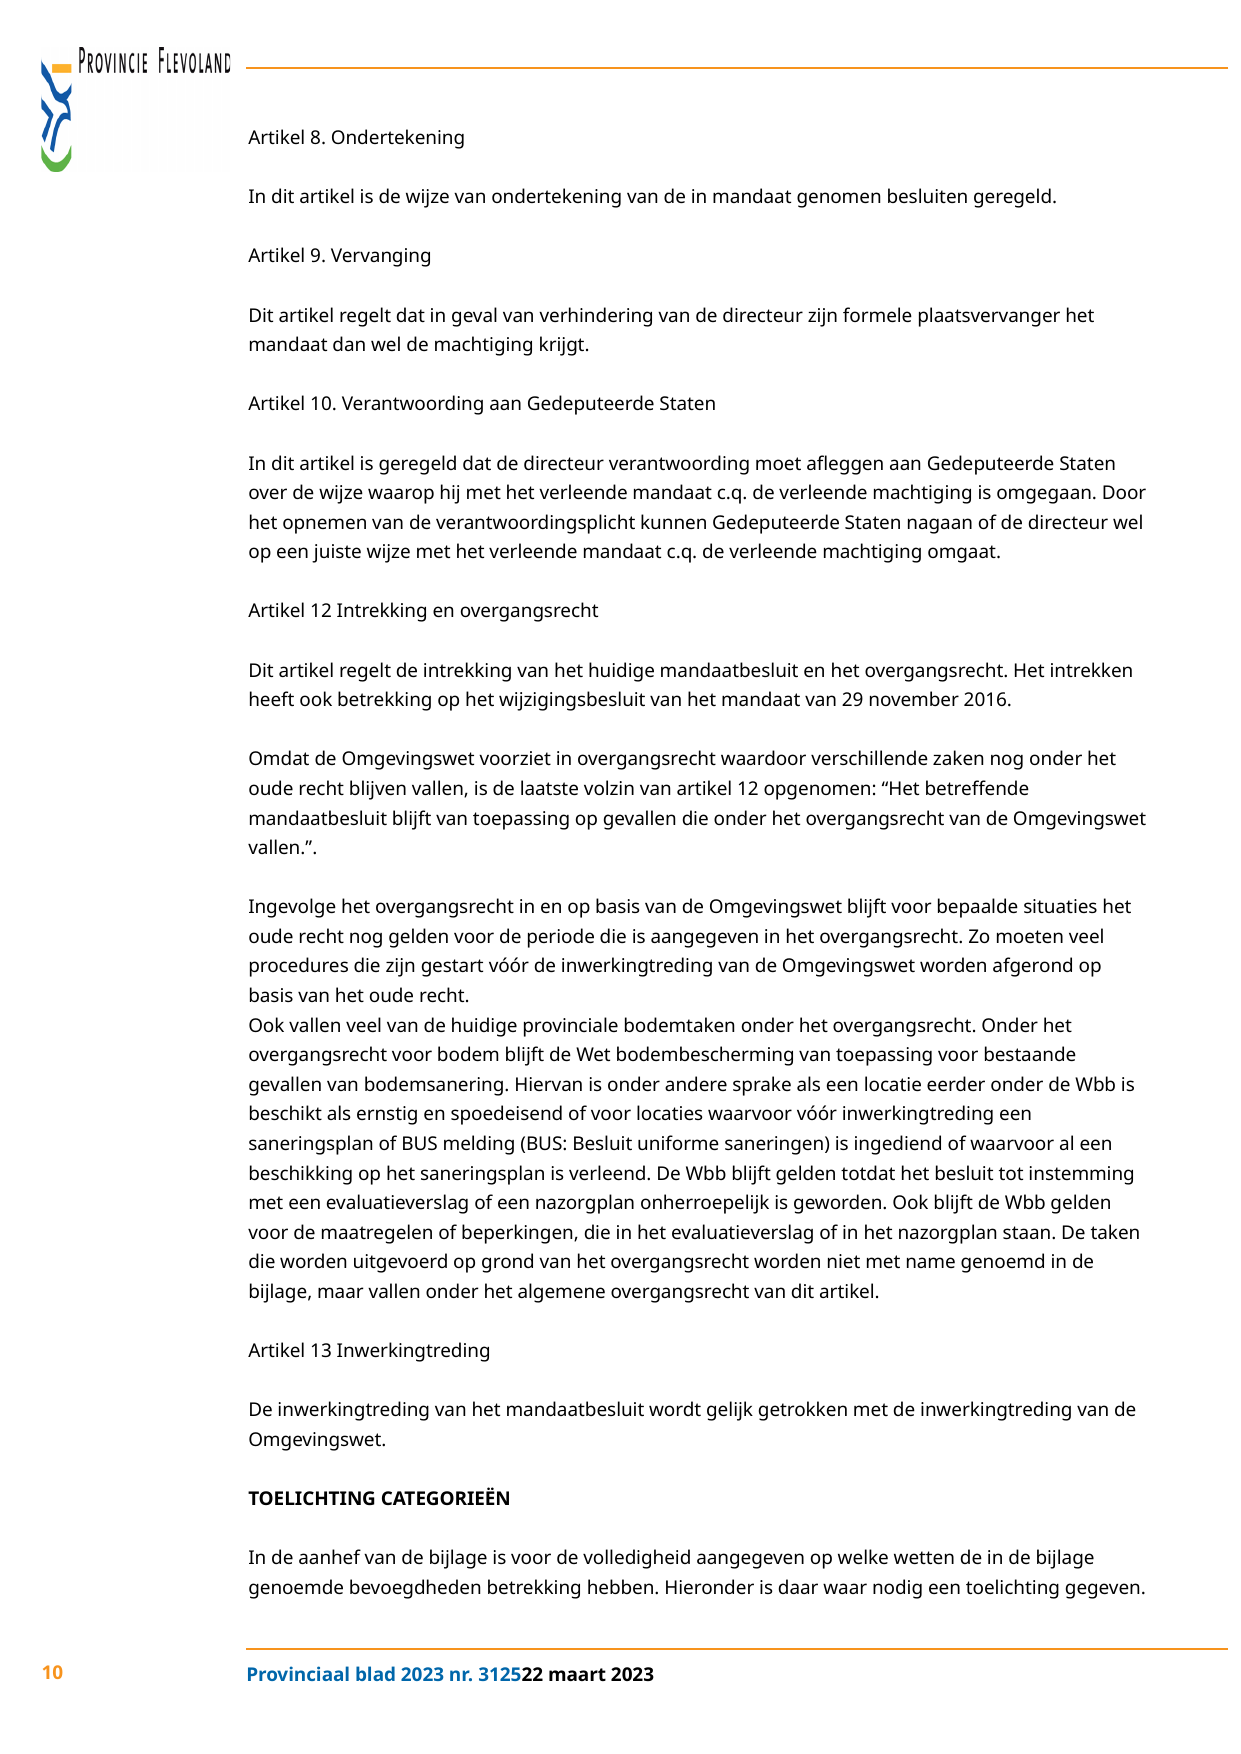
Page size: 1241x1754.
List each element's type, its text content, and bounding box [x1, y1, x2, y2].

text In dit artikel is de wijze van ondertekening van de in mandaat genomen besluiten geregeld. [248, 183, 1152, 209]
text Artikel 13 Inwerkingtreding [248, 1337, 1152, 1363]
text TOELICHTING CATEGORIEËN [248, 1485, 1152, 1511]
text Artikel 12 Intrekking en overgangsrecht [248, 598, 1152, 623]
text Dit artikel regelt dat in geval van verhindering van de directeur zijn formele plaatsvervanger het mandaat dan wel de machtiging krijgt. [248, 302, 1152, 357]
text Ook vallen veel van de huidige provinciale bodemtaken onder het overgangsrecht. Onder het overgangsrecht voor bodem blijft de Wet bodembescherming van toepassing voor bestaande gevallen van bodemsanering. Hiervan is onder andere sprake als een locatie eerder onder de Wbb is beschikt als ernstig en spoedeisend of voor locaties waarvoor vóór inwerkingtreding een saneringsplan of BUS melding (BUS: Besluit uniforme saneringen) is ingediend of waarvoor al een beschikking op het saneringsplan is verleend. De Wbb blijft gelden totdat het besluit tot instemming met een evaluatieverslag of een nazorgplan onherroepelijk is geworden. Ook blijft de Wbb gelden voor de maatregelen of beperkingen, die in het evaluatieverslag of in het nazorgplan staan. De taken die worden uitgevoerd op grond van het overgangsrecht worden niet met name genoemd in de bijlage, maar vallen onder het algemene overgangsrecht van dit artikel. [248, 1012, 1152, 1304]
text De inwerkingtreding van het mandaatbesluit wordt gelijk getrokken met de inwerkingtreding van de Omgevingswet. [248, 1396, 1152, 1452]
text In de aanhef van de bijlage is voor de volledigheid aangegeven op welke wetten de in de bijlage genoemde bevoegdheden betrekking hebben. Hieronder is daar waar nodig een toelichting gegeven. [248, 1544, 1152, 1600]
text Dit artikel regelt de intrekking van het huidige mandaatbesluit en het overgangsrecht. Het intrekken heeft ook betrekking op het wijzigingsbesluit van het mandaat van 29 november 2016. [248, 657, 1152, 712]
text Artikel 9. Vervanging [248, 243, 1152, 268]
text Artikel 10. Verantwoording aan Gedeputeerde Staten [248, 391, 1152, 416]
text Artikel 8. Ondertekening [248, 124, 1152, 150]
text Omdat de Omgevingswet voorziet in overgangsrecht waardoor verschillende zaken nog onder het oude recht blijven vallen, is de laatste volzin van artikel 12 opgenomen: “Het betreffende mandaatbesluit blijft van toepassing op gevallen die onder het overgangsrecht van de Omgevingswet vallen.”. [248, 746, 1152, 860]
text In dit artikel is geregeld dat de directeur verantwoording moet afleggen aan Gedeputeerde Staten over de wijze waarop hij met het verleende mandaat c.q. de verleende machtiging is omgegaan. Door het opnemen van de verantwoordingsplicht kunnen Gedeputeerde Staten nagaan of de directeur wel op een juiste wijze met het verleende mandaat c.q. de verleende machtiging omgaat. [248, 450, 1152, 564]
text Ingevolge het overgangsrecht in en op basis van de Omgevingswet blijft voor bepaalde situaties het oude recht nog gelden voor de periode die is aangegeven in het overgangsrecht. Zo moeten veel procedures die zijn gestart vóór de inwerkingtreding van de Omgevingswet worden afgerond op basis van het oude recht. [248, 893, 1152, 1008]
picture [41, 47, 231, 172]
